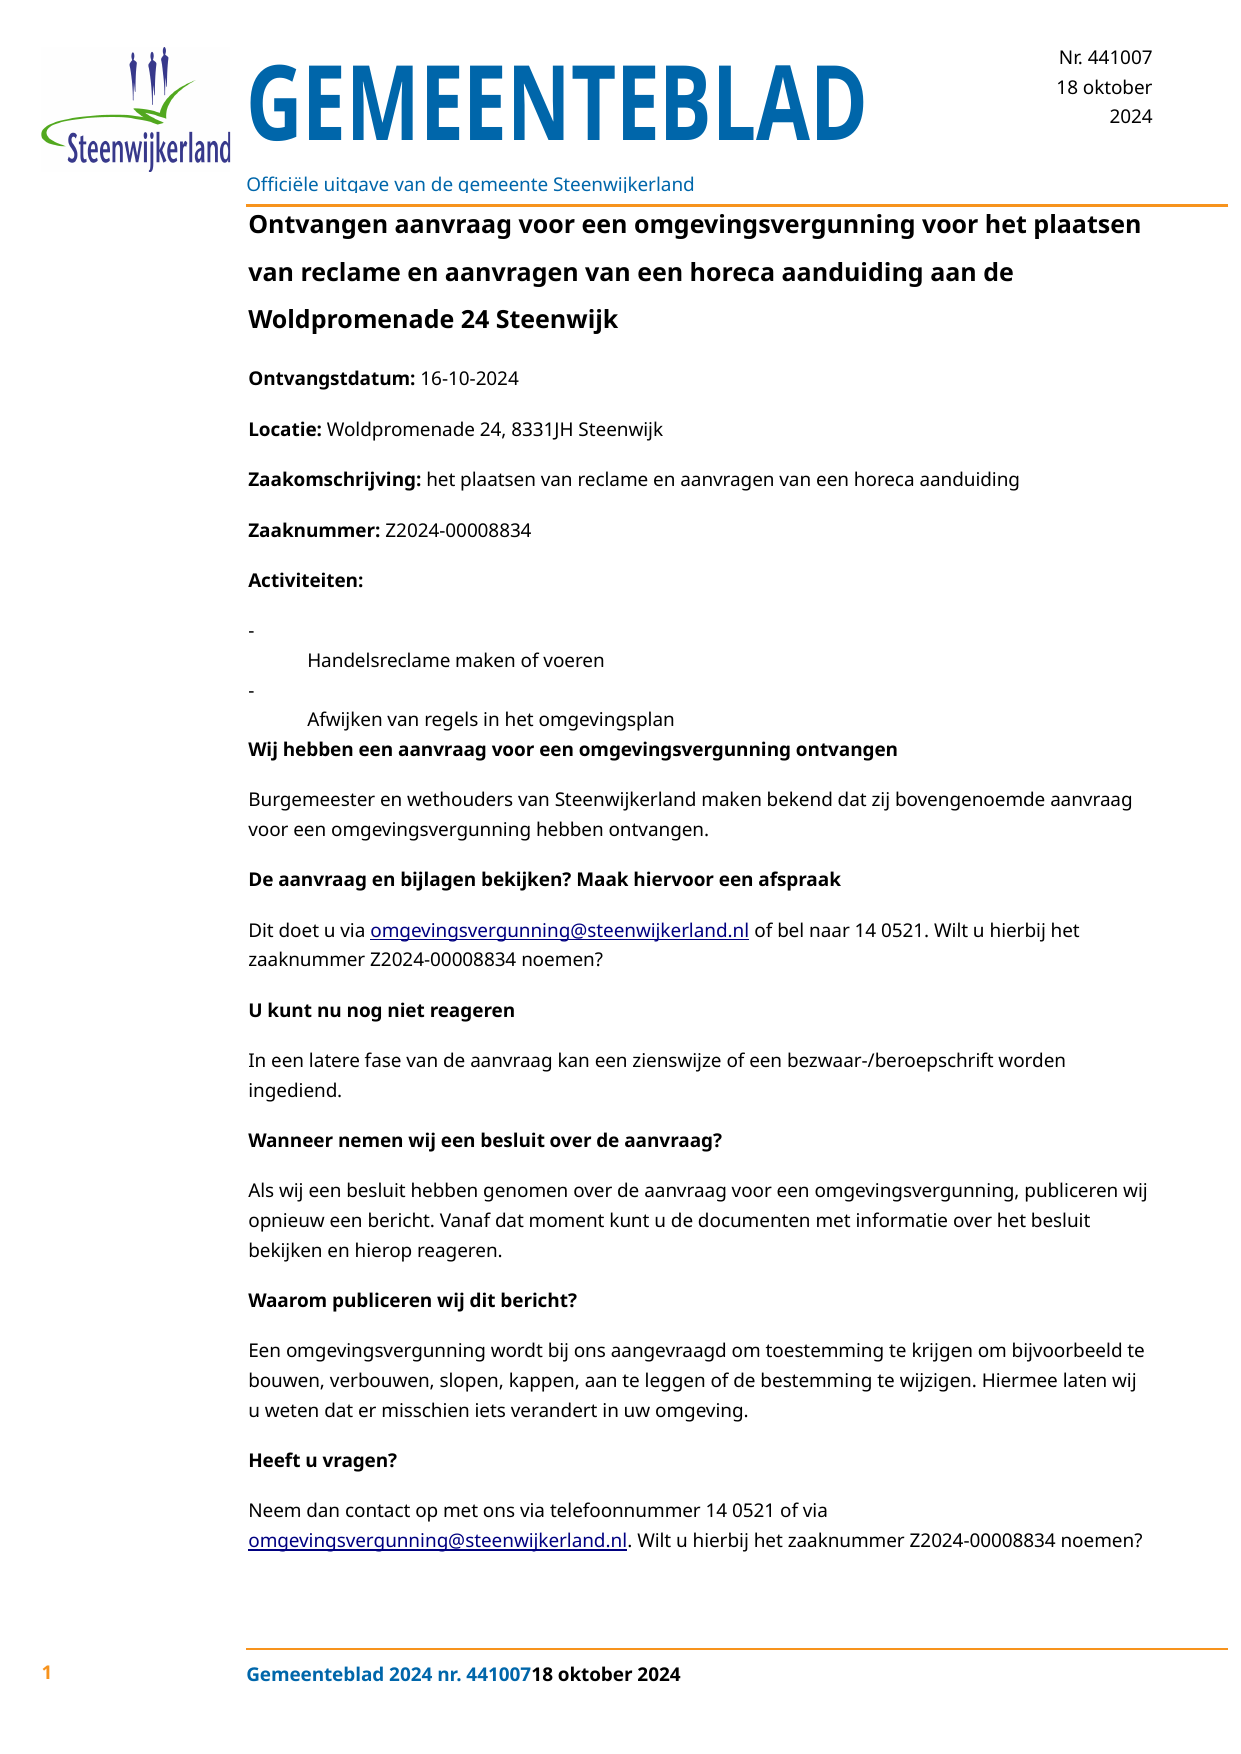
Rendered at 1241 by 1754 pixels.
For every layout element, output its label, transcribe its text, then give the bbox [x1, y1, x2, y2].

text Ontvangen aanvraag voor een omgevingsvergunning voor het plaatsen van reclame en aanvragen van een horeca aanduiding aan de Woldpromenade 24 Steenwijk [248, 207, 1152, 336]
picture [41, 47, 231, 172]
text Dit doet u via omgevingsvergunning@steenwijkerland.nl of bel naar 14 0521. Wilt u hierbij het zaaknummer Z2024-00008834 noemen? [248, 917, 1152, 972]
text Zaakomschrijving: het plaatsen van reclame en aanvragen van een horeca aanduiding [248, 466, 1152, 492]
text Ontvangstdatum: 16-10-2024 [248, 366, 1152, 391]
text Wanneer nemen wij een besluit over de aanvraag? [248, 1127, 1152, 1153]
list Afwijken van regels in het omgevingsplan [248, 706, 1152, 732]
text Locatie: Woldpromenade 24, 8331JH Steenwijk [248, 416, 1152, 442]
text Waarom publiceren wij dit bericht? [248, 1287, 1152, 1313]
list Handelsreclame maken of voeren [248, 647, 1152, 673]
text Heeft u vragen? [248, 1447, 1152, 1473]
text Wij hebben een aanvraag voor een omgevingsvergunning ontvangen [248, 736, 1152, 762]
text U kunt nu nog niet reageren [248, 997, 1152, 1022]
text Als wij een besluit hebben genomen over de aanvraag voor een omgevingsvergunning, publiceren wij opnieuw een bericht. Vanaf dat moment kunt u de documenten met informatie over het besluit bekijken en hierop reageren. [248, 1178, 1152, 1262]
text Een omgevingsvergunning wordt bij ons aangevraagd om toestemming te krijgen om bijvoorbeeld te bouwen, verbouwen, slopen, kappen, aan te leggen of de bestemming te wijzigen. Hiermee laten wij u weten dat er misschien iets verandert in uw omgeving. [248, 1338, 1152, 1422]
text De aanvraag en bijlagen bekijken? Maak hiervoor een afspraak [248, 866, 1152, 892]
text Burgemeester en wethouders van Steenwijkerland maken bekend dat zij bovengenoemde aanvraag voor een omgevingsvergunning hebben ontvangen. [248, 786, 1152, 842]
text In een latere fase van de aanvraag kan een zienswijze of een bezwaar-/beroepschrift worden ingediend. [248, 1047, 1152, 1102]
text Zaaknummer: Z2024-00008834 [248, 517, 1152, 542]
text Neem dan contact op met ons via telefoonnummer 14 0521 of via omgevingsvergunning@steenwijkerland.nl. Wilt u hierbij het zaaknummer Z2024-00008834 noemen? [248, 1498, 1152, 1553]
text Activiteiten: [248, 567, 1152, 593]
